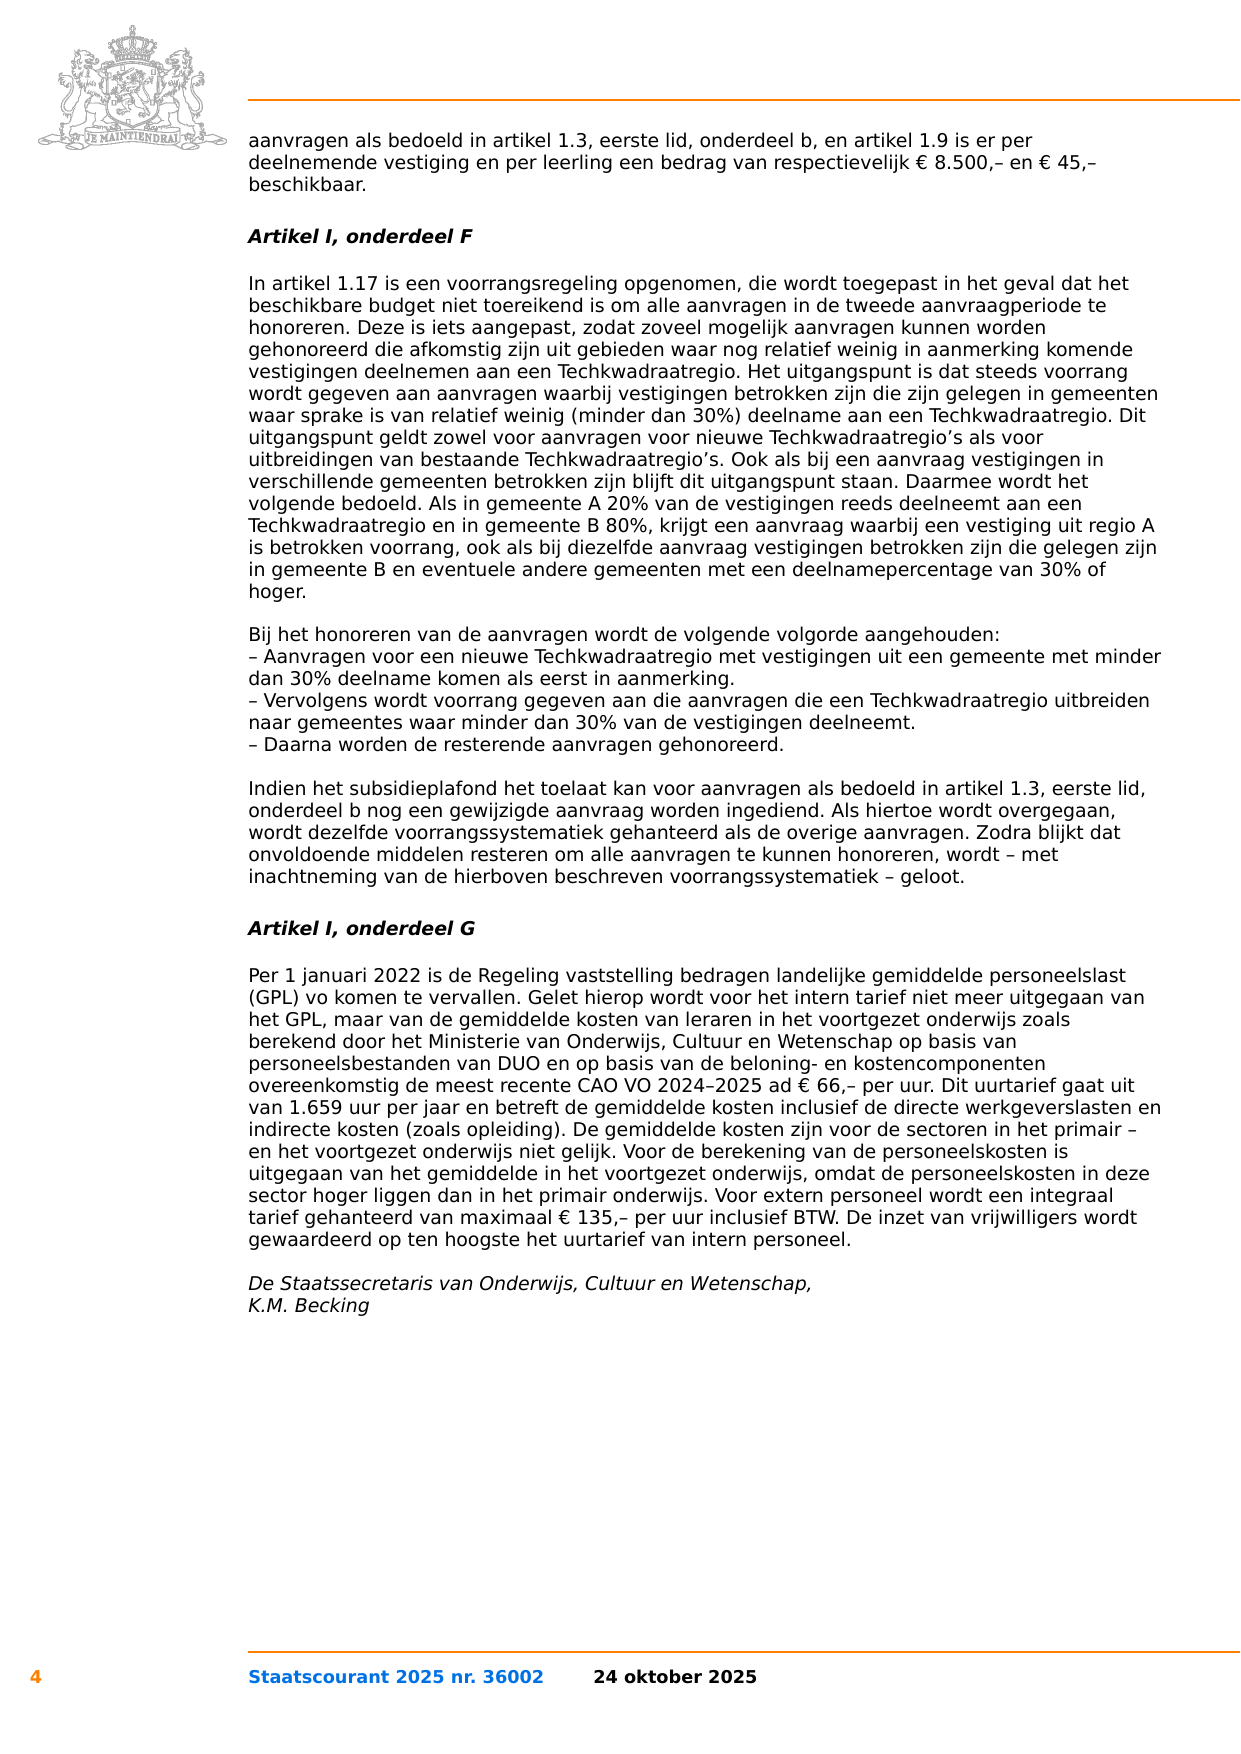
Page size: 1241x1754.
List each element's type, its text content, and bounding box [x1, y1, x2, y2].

subtitle Artikel I, onderdeel G [248, 918, 1163, 940]
text – Vervolgens wordt voorrang gegeven aan die aanvragen die een Techkwadraatregio uitbreiden naar gemeentes waar minder dan 30% van de vestigingen deelneemt. [248, 690, 1163, 734]
text – Daarna worden de resterende aanvragen gehonoreerd. [248, 734, 1163, 756]
text Per 1 januari 2022 is de Regeling vaststelling bedragen landelijke gemiddelde personeelslast (GPL) vo komen te vervallen. Gelet hierop wordt voor het intern tarief niet meer uitgegaan van het GPL, maar van de gemiddelde kosten van leraren in het voortgezet onderwijs zoals berekend door het Ministerie van Onderwijs, Cultuur en Wetenschap op basis van personeelsbestanden van DUO en op basis van de beloning- en kostencomponenten overeenkomstig de meest recente CAO VO 2024–2025 ad € 66,– per uur. Dit uurtarief gaat uit van 1.659 uur per jaar en betreft de gemiddelde kosten inclusief de directe werkgeverslasten en indirecte kosten (zoals opleiding). De gemiddelde kosten zijn voor de sectoren in het primair – en het voortgezet onderwijs niet gelijk. Voor de berekening van de personeelskosten is uitgegaan van het gemiddelde in het voortgezet onderwijs, omdat de personeelskosten in deze sector hoger liggen dan in het primair onderwijs. Voor extern personeel wordt een integraal tarief gehanteerd van maximaal € 135,– per uur inclusief BTW. De inzet van vrijwilligers wordt gewaardeerd op ten hoogste het uurtarief van intern personeel. [248, 965, 1163, 1251]
subtitle Artikel I, onderdeel F [248, 226, 1163, 248]
picture [38, 25, 227, 150]
text aanvragen als bedoeld in artikel 1.3, eerste lid, onderdeel b, en artikel 1.9 is er per deelnemende vestiging en per leerling een bedrag van respectievelijk € 8.500,– en € 45,– beschikbaar. [248, 130, 1163, 196]
text In artikel 1.17 is een voorrangsregeling opgenomen, die wordt toegepast in het geval dat het beschikbare budget niet toereikend is om alle aanvragen in de tweede aanvraagperiode te honoreren. Deze is iets aangepast, zodat zoveel mogelijk aanvragen kunnen worden gehonoreerd die afkomstig zijn uit gebieden waar nog relatief weinig in aanmerking komende vestigingen deelnemen aan een Techkwadraatregio. Het uitgangspunt is dat steeds voorrang wordt gegeven aan aanvragen waarbij vestigingen betrokken zijn die zijn gelegen in gemeenten waar sprake is van relatief weinig (minder dan 30%) deelname aan een Techkwadraatregio. Dit uitgangspunt geldt zowel voor aanvragen voor nieuwe Techkwadraatregio’s als voor uitbreidingen van bestaande Techkwadraatregio’s. Ook als bij een aanvraag vestigingen in verschillende gemeenten betrokken zijn blijft dit uitgangspunt staan. Daarmee wordt het volgende bedoeld. Als in gemeente A 20% van de vestigingen reeds deelneemt aan een Techkwadraatregio en in gemeente B 80%, krijgt een aanvraag waarbij een vestiging uit regio A is betrokken voorrang, ook als bij diezelfde aanvraag vestigingen betrokken zijn die gelegen zijn in gemeente B en eventuele andere gemeenten met een deelnamepercentage van 30% of hoger. [248, 273, 1163, 602]
text Bij het honoreren van de aanvragen wordt de volgende volgorde aangehouden: [248, 624, 1163, 646]
text Indien het subsidieplafond het toelaat kan voor aanvragen als bedoeld in artikel 1.3, eerste lid, onderdeel b nog een gewijzigde aanvraag worden ingediend. Als hiertoe wordt overgegaan, wordt dezelfde voorrangssystematiek gehanteerd als de overige aanvragen. Zodra blijkt dat onvoldoende middelen resteren om alle aanvragen te kunnen honoreren, wordt – met inachtneming van de hierboven beschreven voorrangssystematiek – geloot. [248, 778, 1163, 888]
text – Aanvragen voor een nieuwe Techkwadraatregio met vestigingen uit een gemeente met minder dan 30% deelname komen als eerst in aanmerking. [248, 646, 1163, 690]
text De Staatssecretaris van Onderwijs, Cultuur en Wetenschap, K.M. Becking [248, 1273, 1163, 1317]
